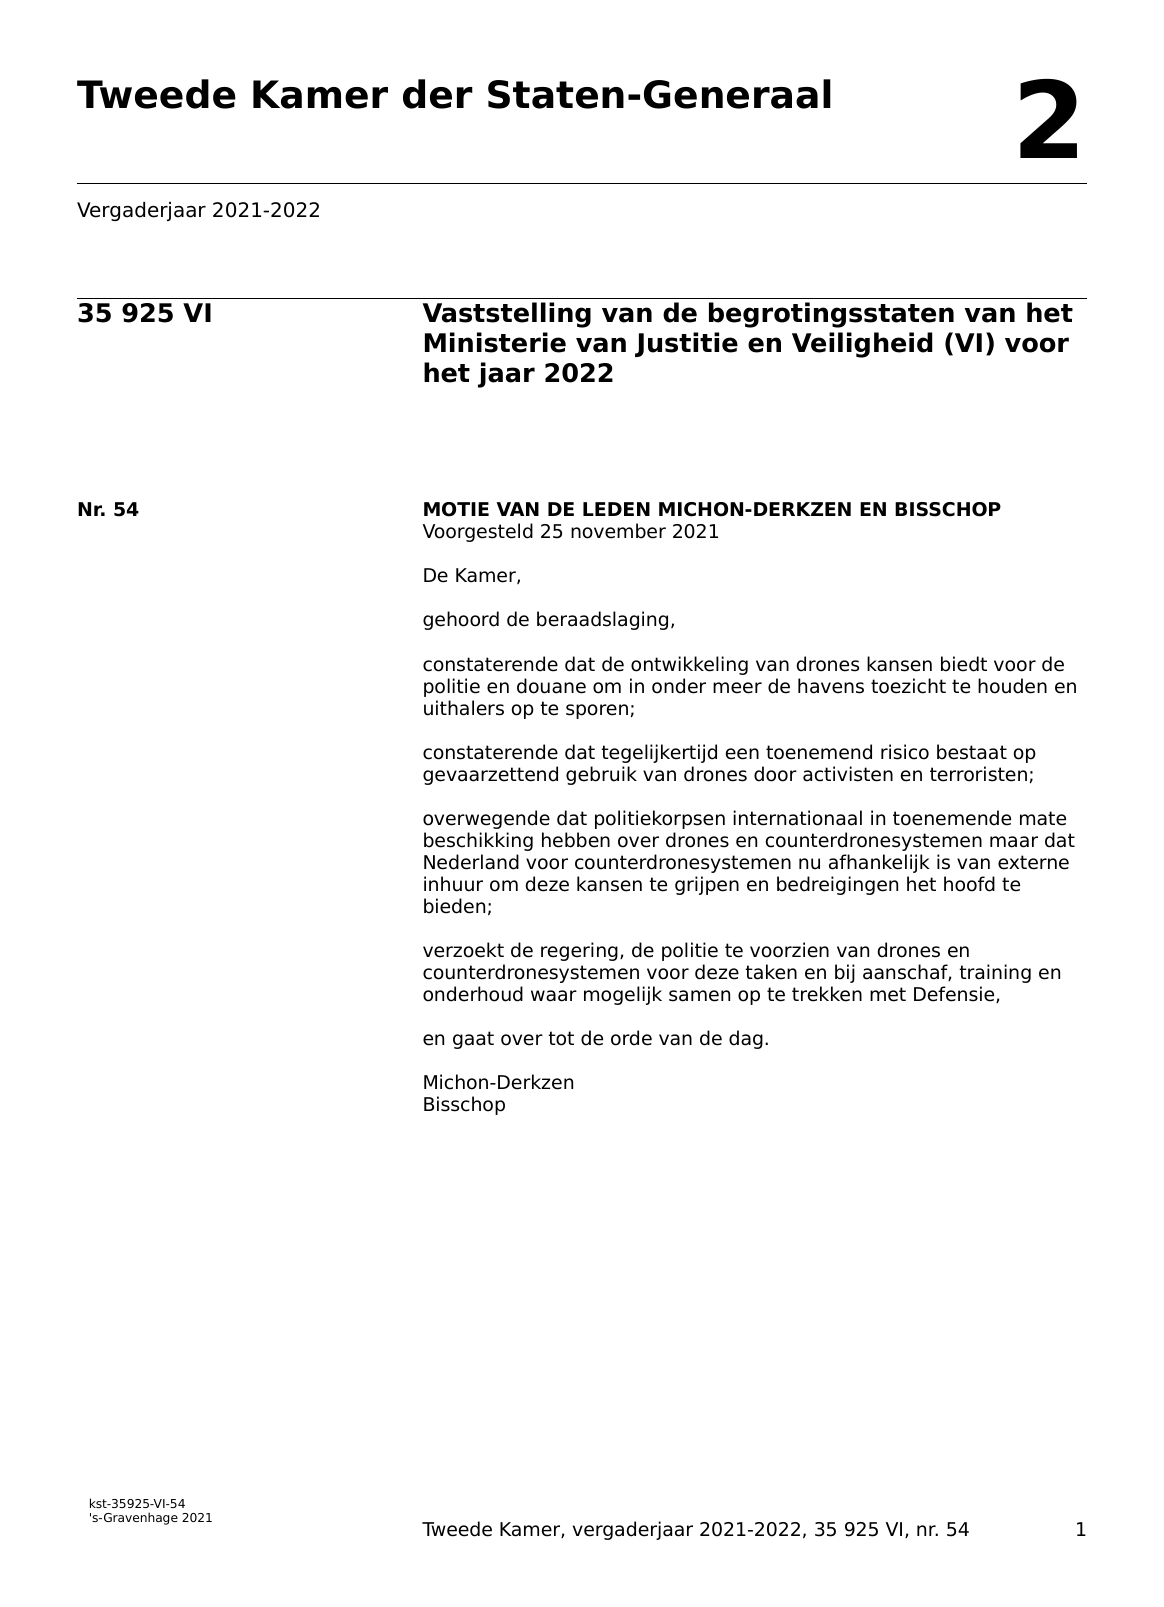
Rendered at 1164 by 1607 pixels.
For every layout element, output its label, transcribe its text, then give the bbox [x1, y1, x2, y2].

table_header Tweede Kamer der Staten-Generaal [77, 59, 886, 183]
text Michon-Derkzen [422, 1072, 1087, 1094]
text en gaat over tot de orde van de dag. [422, 1028, 1087, 1050]
text De Kamer, [422, 565, 1087, 587]
text constaterende dat de ontwikkeling van drones kansen biedt voor de politie en douane om in onder meer de havens toezicht te houden en uithalers op te sporen; [422, 653, 1087, 719]
text Voorgesteld 25 november 2021 [422, 521, 1087, 543]
text Bisschop [422, 1094, 1087, 1116]
table_cell Vergaderjaar 2021-2022 [77, 184, 1087, 298]
text kst-35925-VI-54 [88, 1497, 323, 1511]
text gehoord de beraadslaging, [422, 609, 1087, 631]
subtitle Nr. 54 MOTIE VAN DE LEDEN MICHON-DERKZEN EN BISSCHOP [77, 499, 1087, 521]
subtitle 35 925 VI Vaststelling van de begrotingsstaten van het Ministerie van Justitie en Veiligheid (VI) voor het jaar 2022 [77, 299, 1087, 388]
text verzoekt de regering, de politie te voorzien van drones en counterdronesystemen voor deze taken en bij aanschaf, training en onderhoud waar mogelijk samen op te trekken met Defensie, [422, 940, 1087, 1006]
text 's-Gravenhage 2021 [88, 1511, 323, 1525]
text constaterende dat tegelijkertijd een toenemend risico bestaat op gevaarzettend gebruik van drones door activisten en terroristen; [422, 742, 1087, 786]
text overwegende dat politiekorpsen internationaal in toenemende mate beschikking hebben over drones en counterdronesystemen maar dat Nederland voor counterdronesystemen nu afhankelijk is van externe inhuur om deze kansen te grijpen en bedreigingen het hoofd te bieden; [422, 808, 1087, 918]
table_header 2 [886, 59, 1087, 183]
